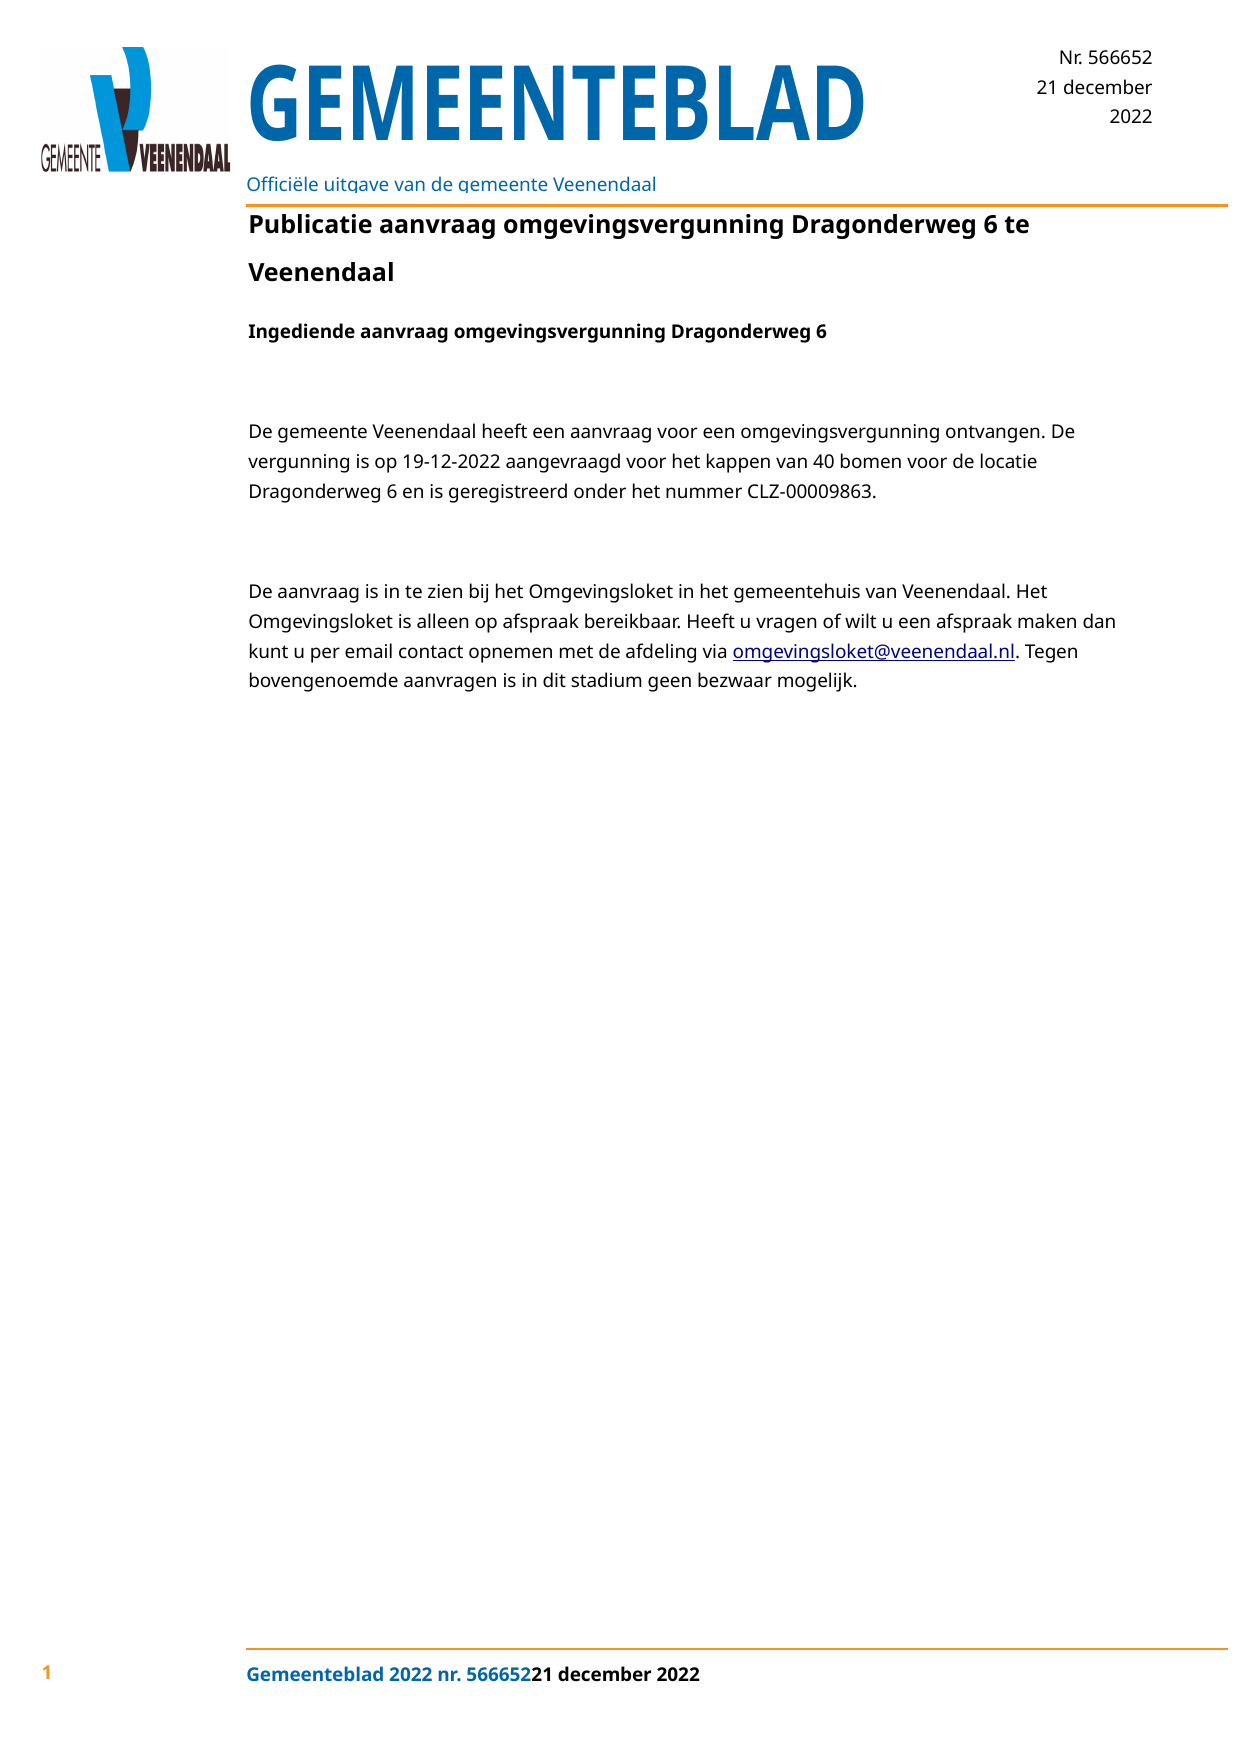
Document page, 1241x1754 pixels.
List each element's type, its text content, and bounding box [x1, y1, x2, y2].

text De aanvraag is in te zien bij het Omgevingsloket in het gemeentehuis van Veenendaal. Het Omgevingsloket is alleen op afspraak bereikbaar. Heeft u vragen of wilt u een afspraak maken dan kunt u per email contact opnemen met de afdeling via omgevingsloket@veenendaal.nl. Tegen bovengenoemde aanvragen is in dit stadium geen bezwaar mogelijk. [248, 579, 1152, 693]
text Ingediende aanvraag omgevingsvergunning Dragonderweg 6 [248, 318, 1152, 344]
text De gemeente Veenendaal heeft een aanvraag voor een omgevingsvergunning ontvangen. De vergunning is op 19-12-2022 aangevraagd voor het kappen van 40 bomen voor de locatie Dragonderweg 6 en is geregistreerd onder het nummer CLZ-00009863. [248, 419, 1152, 504]
picture [123, 47, 231, 172]
text Publicatie aanvraag omgevingsvergunning Dragonderweg 6 te Veenendaal [248, 207, 1152, 288]
picture [41, 47, 130, 172]
